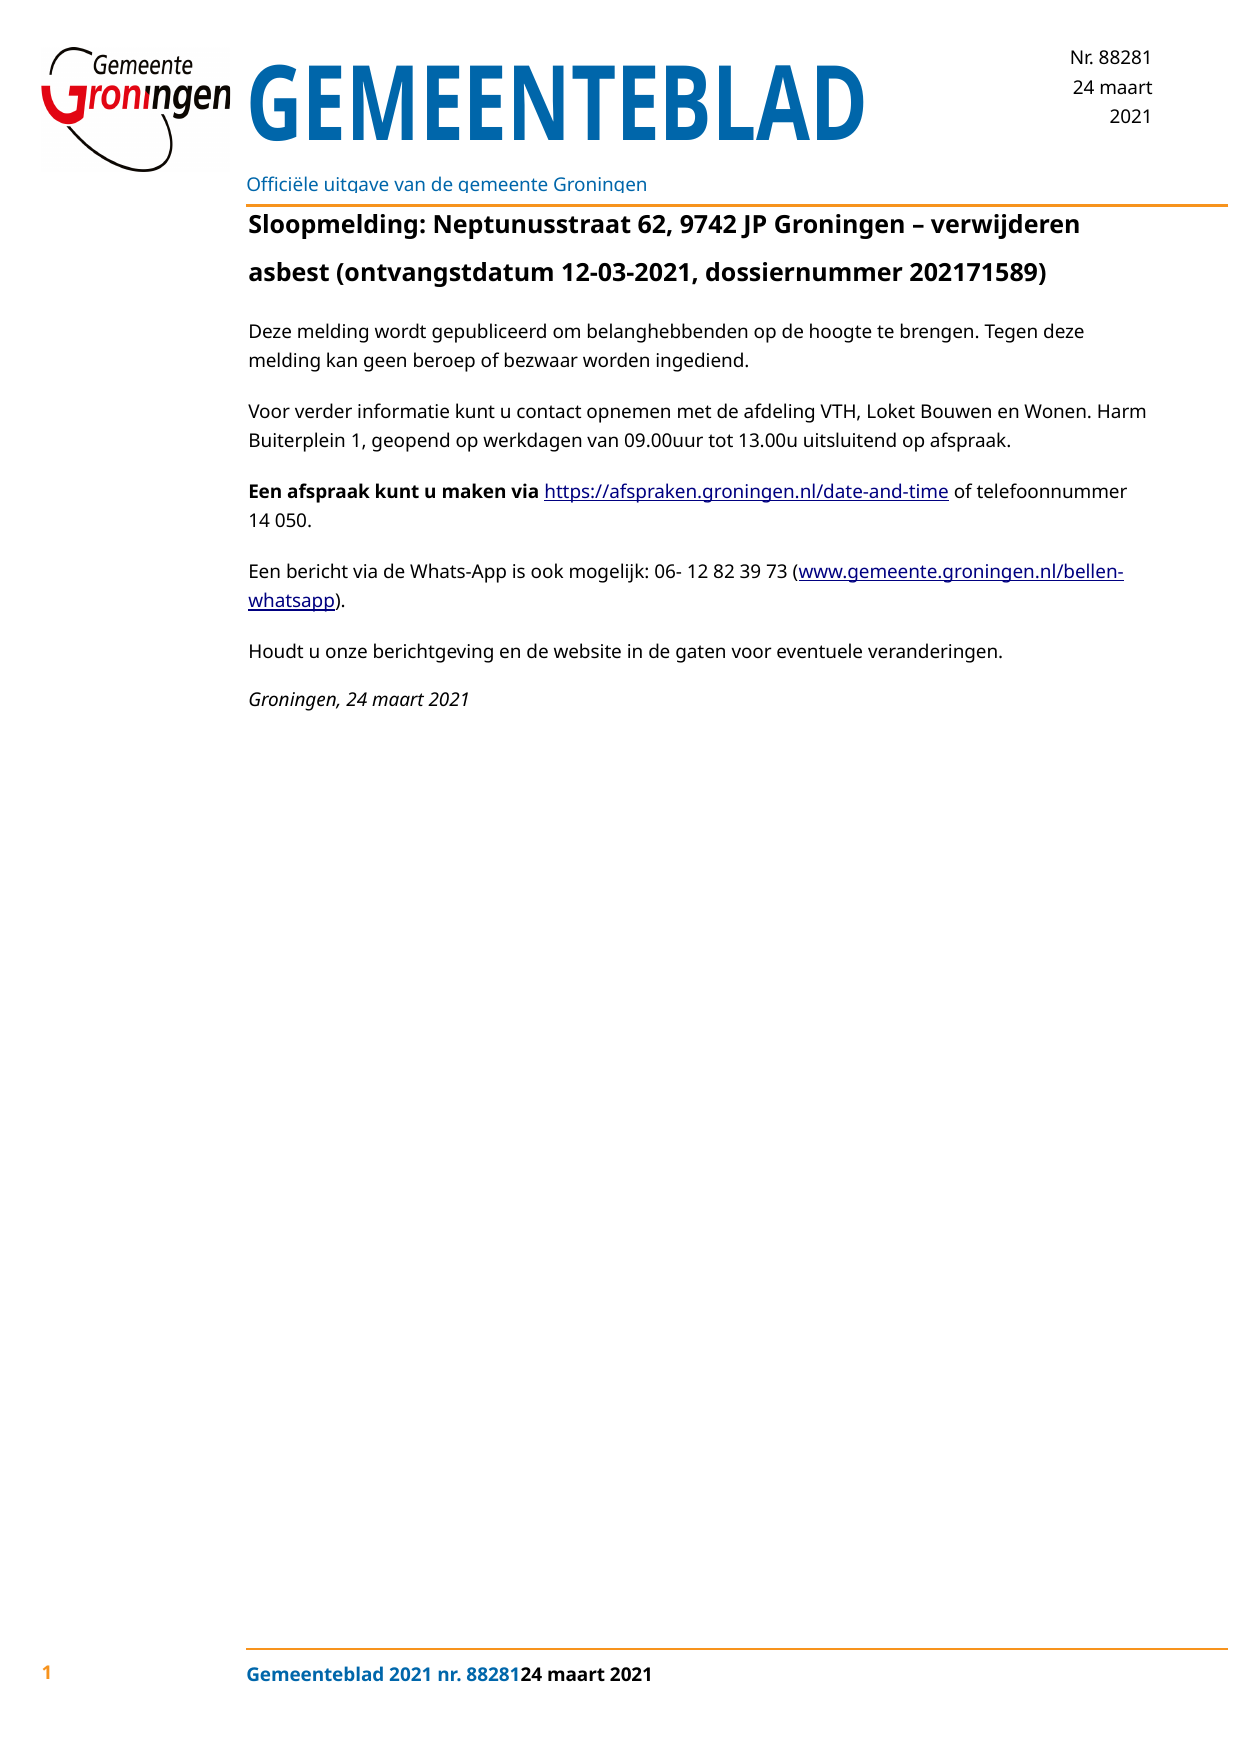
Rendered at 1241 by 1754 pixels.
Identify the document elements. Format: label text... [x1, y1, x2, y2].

text Een afspraak kunt u maken via https://afspraken.groningen.nl/date-and-time of telefoonnummer 14 050. [248, 478, 1152, 533]
text Deze melding wordt gepubliceerd om belanghebbenden op de hoogte te brengen. Tegen deze melding kan geen beroep of bezwaar worden ingediend. [248, 318, 1152, 373]
text Voor verder informatie kunt u contact opnemen met de afdeling VTH, Loket Bouwen en Wonen. Harm Buiterplein 1, geopend op werkdagen van 09.00uur tot 13.00u uitsluitend op afspraak. [248, 398, 1152, 453]
text Sloopmelding: Neptunusstraat 62, 9742 JP Groningen – verwijderen asbest (ontvangstdatum 12-03-2021, dossiernummer 202171589) [248, 207, 1152, 288]
text Een bericht via de Whats-App is ook mogelijk: 06- 12 82 39 73 (www.gemeente.groningen.nl/bellen-whatsapp). [248, 558, 1152, 613]
picture [41, 47, 231, 172]
text Groningen, 24 maart 2021 [248, 686, 1152, 711]
text Houdt u onze berichtgeving en de website in de gaten voor eventuele veranderingen. [248, 638, 1152, 664]
